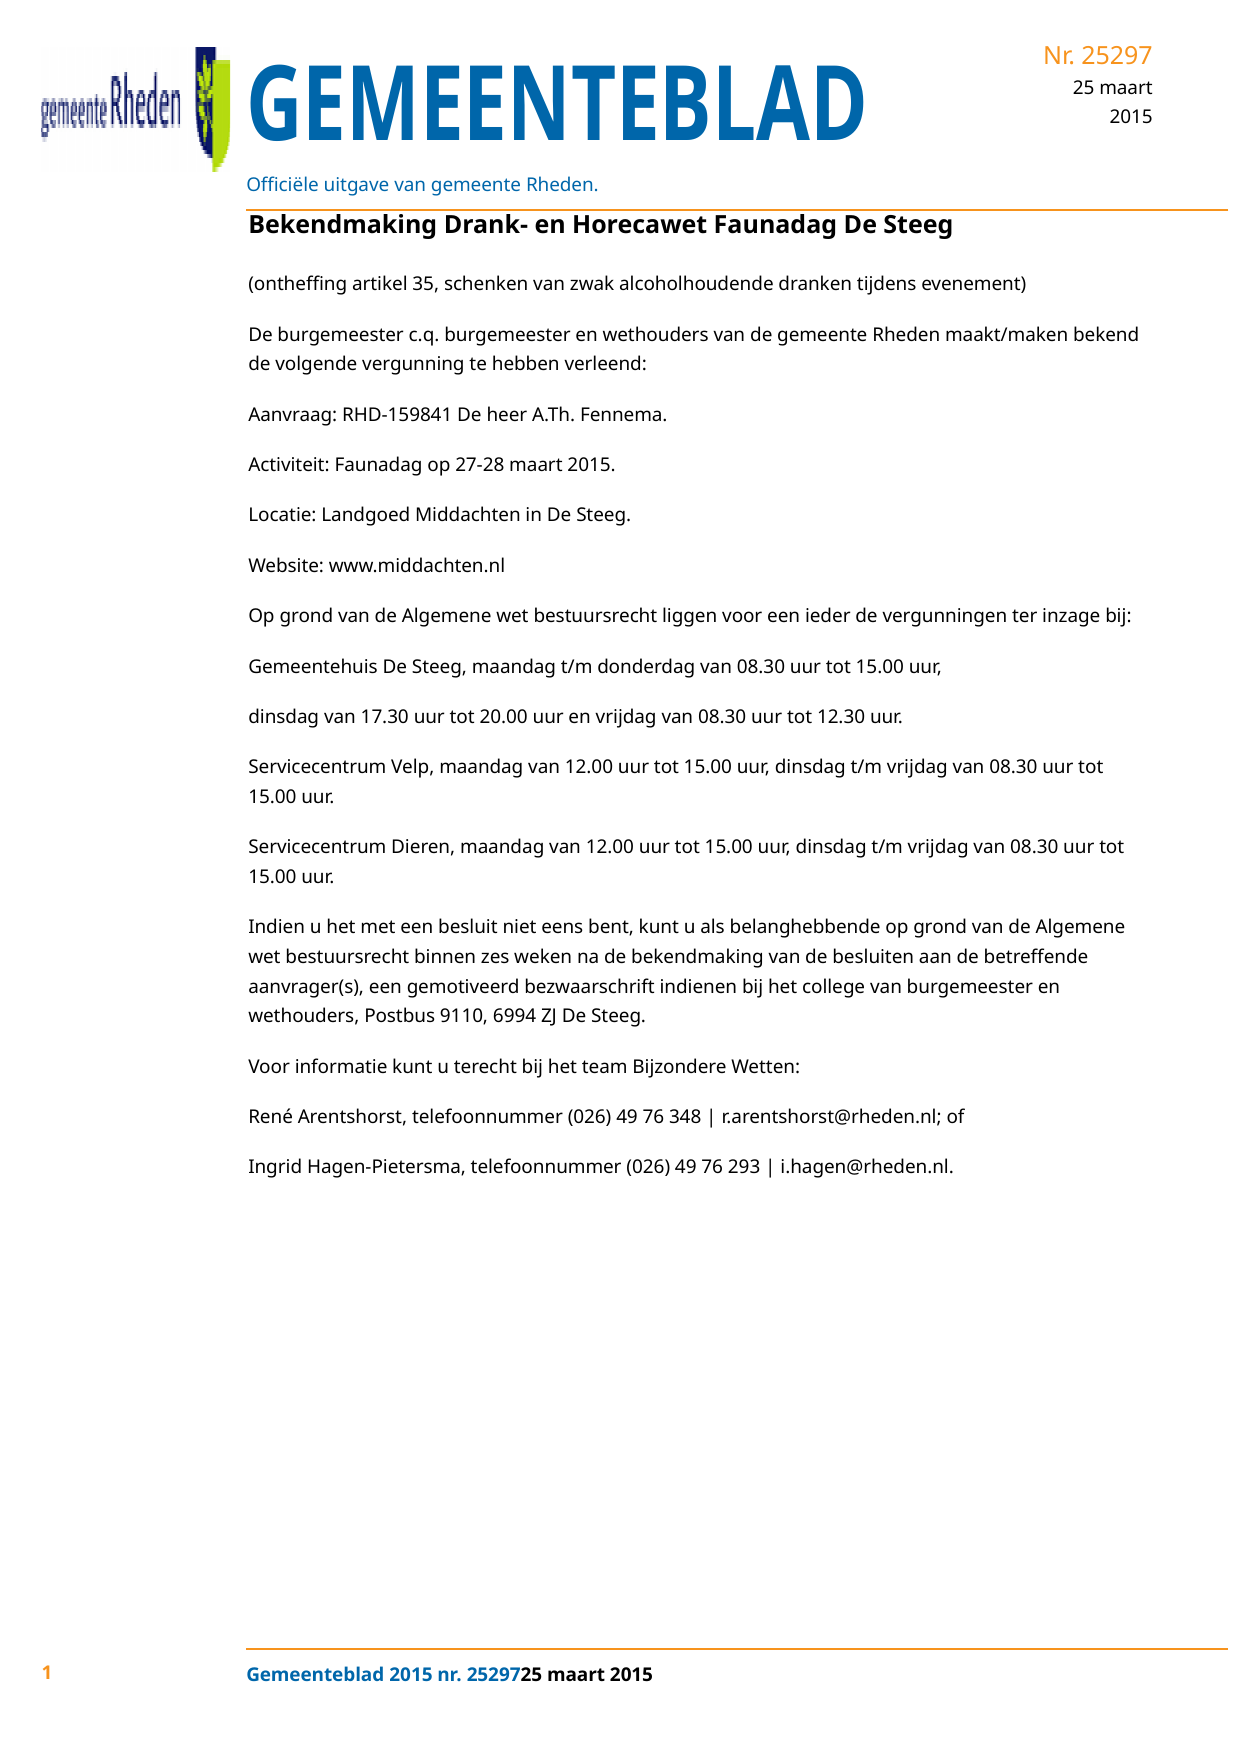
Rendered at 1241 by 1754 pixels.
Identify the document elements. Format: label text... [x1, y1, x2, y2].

text Aanvraag: RHD-159841 De heer A.Th. Fennema. [248, 401, 1152, 426]
text Ingrid Hagen-Pietersma, telefoonnummer (026) 49 76 293 | i.hagen@rheden.nl. [248, 1154, 1152, 1179]
text Website: www.middachten.nl [248, 552, 1152, 578]
text (ontheffing artikel 35, schenken van zwak alcoholhoudende dranken tijdens evenement) [248, 270, 1152, 296]
text Indien u het met een besluit niet eens bent, kunt u als belanghebbende op grond van de Algemene wet bestuursrecht binnen zes weken na de bekendmaking van de besluiten aan de betreffende aanvrager(s), een gemotiveerd bezwaarschrift indienen bij het college van burgemeester en wethouders, Postbus 9110, 6994 ZJ De Steeg. [248, 914, 1152, 1028]
text Locatie: Landgoed Middachten in De Steeg. [248, 502, 1152, 527]
text Gemeentehuis De Steeg, maandag t/m donderdag van 08.30 uur tot 15.00 uur, [248, 653, 1152, 678]
text Voor informatie kunt u terecht bij het team Bijzondere Wetten: [248, 1053, 1152, 1078]
text Op grond van de Algemene wet bestuursrecht liggen voor een ieder de vergunningen ter inzage bij: [248, 602, 1152, 628]
text De burgemeester c.q. burgemeester en wethouders van de gemeente Rheden maakt/maken bekend de volgende vergunning te hebben verleend: [248, 321, 1152, 376]
text Activiteit: Faunadag op 27-28 maart 2015. [248, 451, 1152, 477]
text Servicecentrum Dieren, maandag van 12.00 uur tot 15.00 uur, dinsdag t/m vrijdag van 08.30 uur tot 15.00 uur. [248, 834, 1152, 889]
text Servicecentrum Velp, maandag van 12.00 uur tot 15.00 uur, dinsdag t/m vrijdag van 08.30 uur tot 15.00 uur. [248, 754, 1152, 809]
picture [41, 47, 231, 172]
text dinsdag van 17.30 uur tot 20.00 uur en vrijdag van 08.30 uur tot 12.30 uur. [248, 703, 1152, 729]
text René Arentshorst, telefoonnummer (026) 49 76 348 | r.arentshorst@rheden.nl; of [248, 1103, 1152, 1129]
text Bekendmaking Drank- en Horecawet Faunadag De Steeg [248, 211, 1152, 241]
